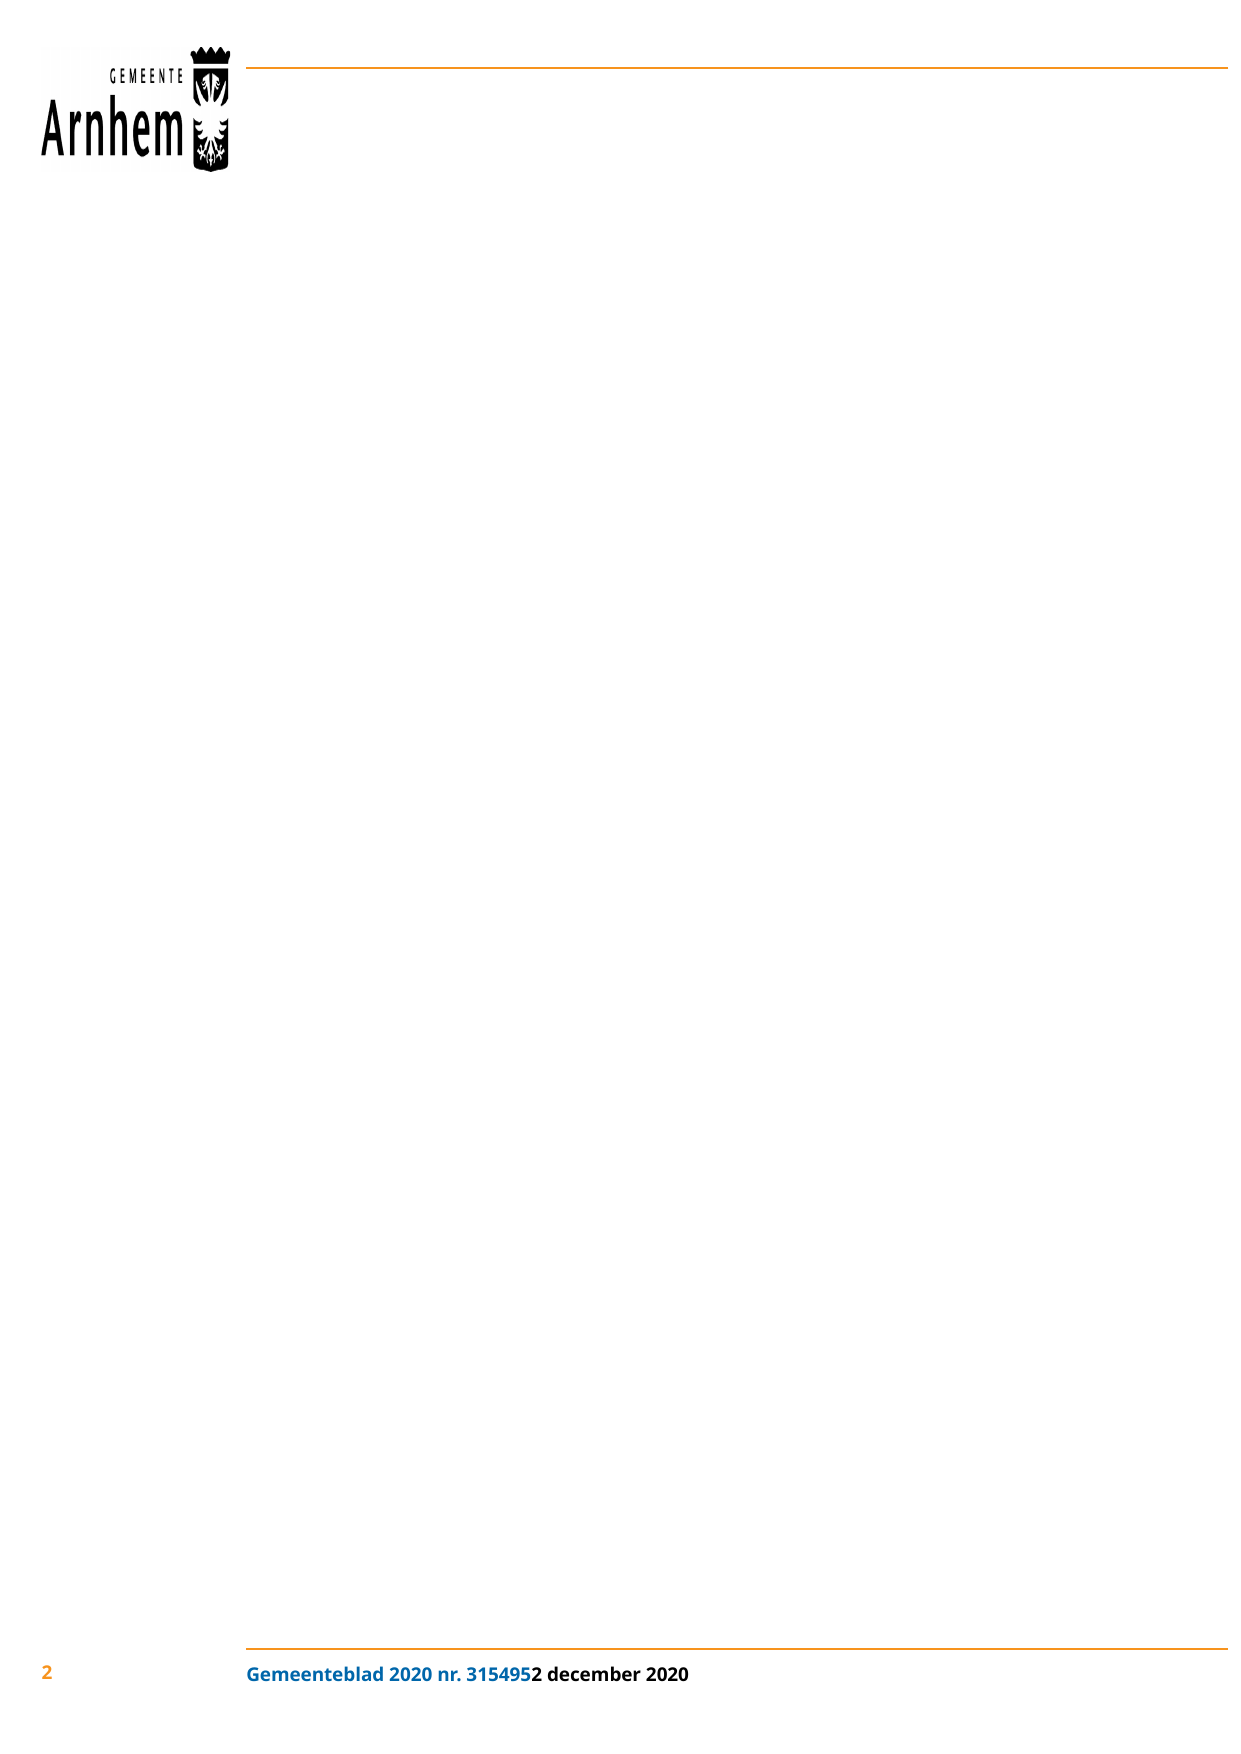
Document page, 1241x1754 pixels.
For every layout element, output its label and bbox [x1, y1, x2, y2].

picture [41, 47, 231, 172]
